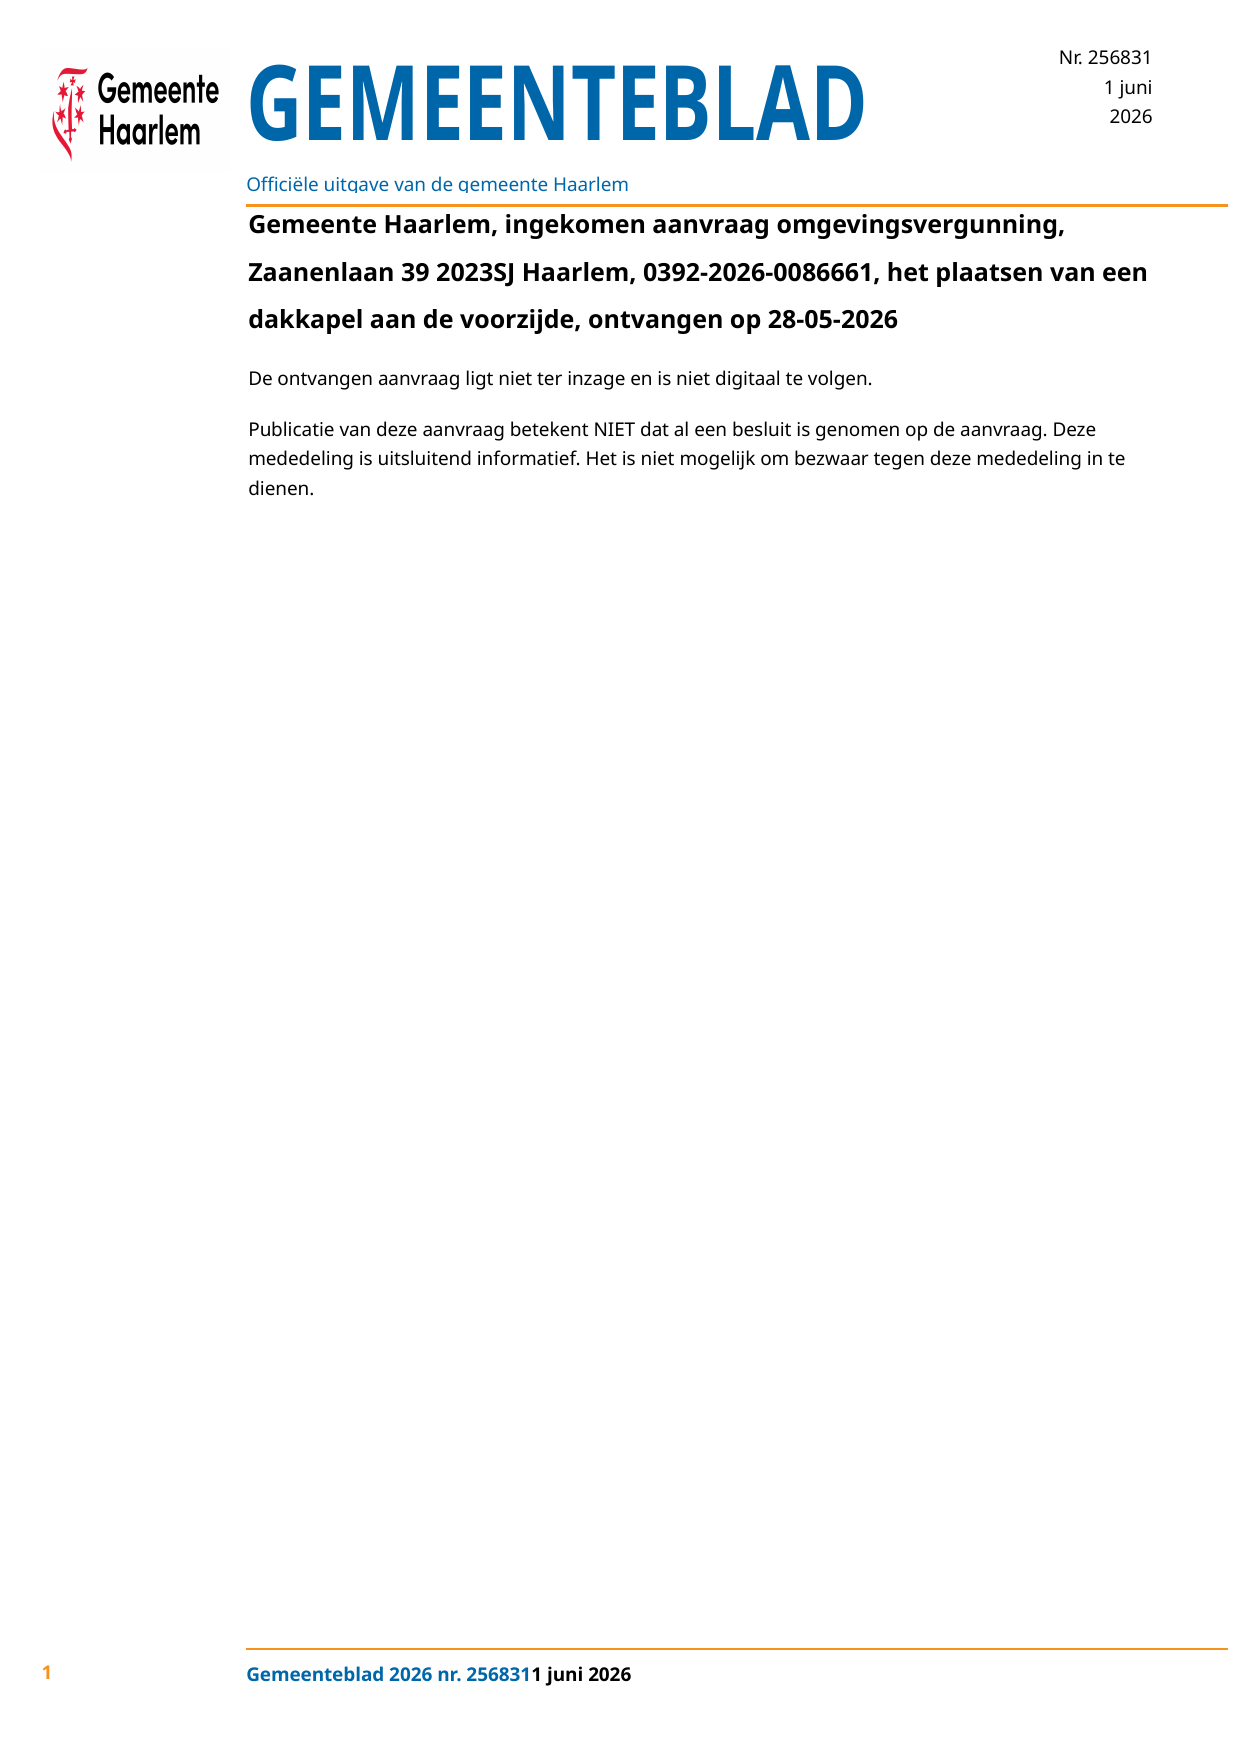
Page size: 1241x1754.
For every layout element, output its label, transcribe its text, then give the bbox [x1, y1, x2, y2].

picture [41, 47, 231, 172]
text Gemeente Haarlem, ingekomen aanvraag omgevingsvergunning, Zaanenlaan 39 2023SJ Haarlem, 0392-2026-0086661, het plaatsen van een dakkapel aan de voorzijde, ontvangen op 28-05-2026 [248, 207, 1152, 336]
text Publicatie van deze aanvraag betekent NIET dat al een besluit is genomen op de aanvraag. Deze mededeling is uitsluitend informatief. Het is niet mogelijk om bezwaar tegen deze mededeling in te dienen. [248, 416, 1152, 501]
text De ontvangen aanvraag ligt niet ter inzage en is niet digitaal te volgen. [248, 366, 1152, 391]
